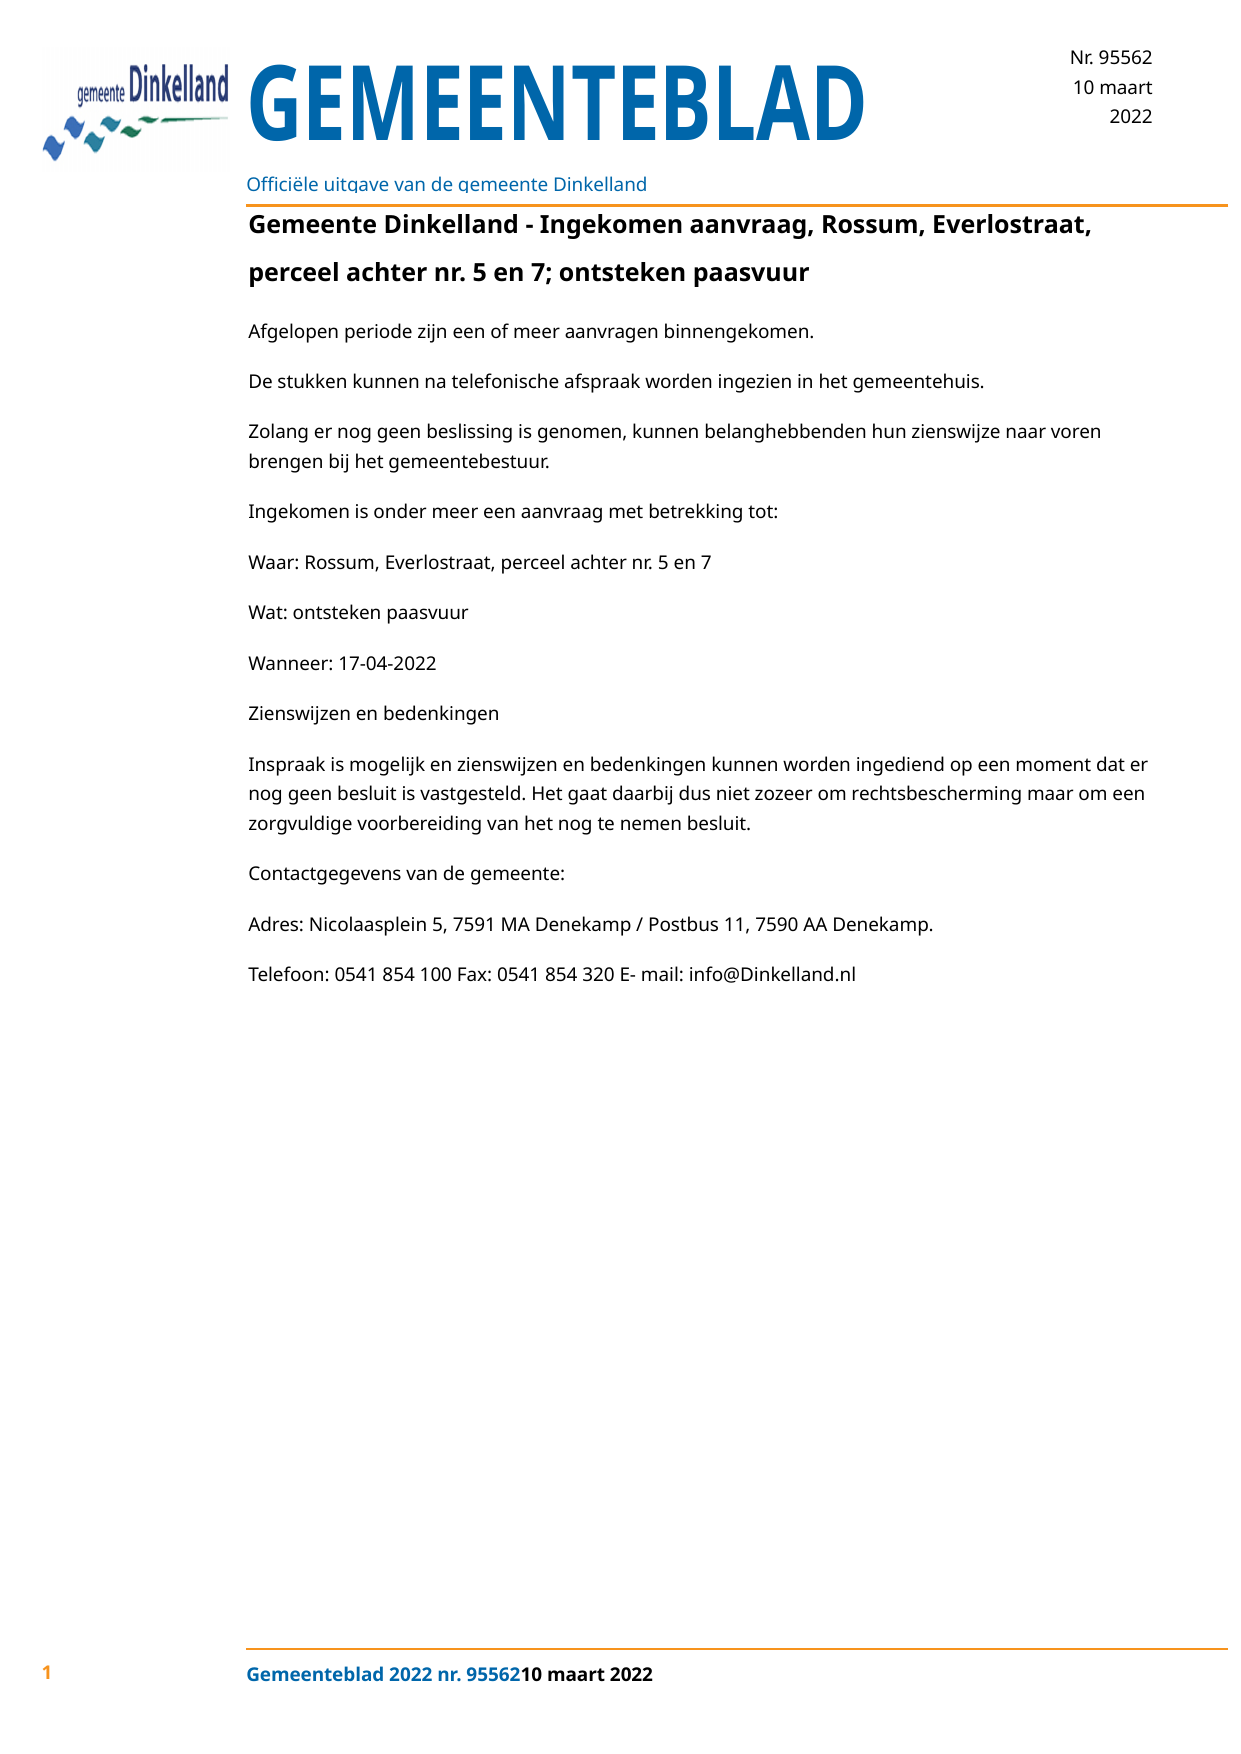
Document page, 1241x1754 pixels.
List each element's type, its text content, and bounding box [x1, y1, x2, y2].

text De stukken kunnen na telefonische afspraak worden ingezien in het gemeentehuis. [248, 368, 1152, 394]
text Gemeente Dinkelland - Ingekomen aanvraag, Rossum, Everlostraat, perceel achter nr. 5 en 7; ontsteken paasvuur [248, 207, 1152, 288]
text Zienswijzen en bedenkingen [248, 700, 1152, 726]
picture [41, 47, 231, 172]
text Inspraak is mogelijk en zienswijzen en bedenkingen kunnen worden ingediend op een moment dat er nog geen besluit is vastgesteld. Het gaat daarbij dus niet zozeer om rechtsbescherming maar om een zorgvuldige voorbereiding van het nog te nemen besluit. [248, 751, 1152, 836]
text Zolang er nog geen beslissing is genomen, kunnen belanghebbenden hun zienswijze naar voren brengen bij het gemeentebestuur. [248, 419, 1152, 474]
text Wat: ontsteken paasvuur [248, 599, 1152, 625]
text Telefoon: 0541 854 100 Fax: 0541 854 320 E- mail: info@Dinkelland.nl [248, 961, 1152, 987]
text Afgelopen periode zijn een of meer aanvragen binnengekomen. [248, 318, 1152, 344]
text Adres: Nicolaasplein 5, 7591 MA Denekamp / Postbus 11, 7590 AA Denekamp. [248, 911, 1152, 937]
text Ingekomen is onder meer een aanvraag met betrekking tot: [248, 499, 1152, 524]
text Wanneer: 17-04-2022 [248, 650, 1152, 676]
text Contactgegevens van de gemeente: [248, 860, 1152, 886]
text Waar: Rossum, Everlostraat, perceel achter nr. 5 en 7 [248, 549, 1152, 575]
